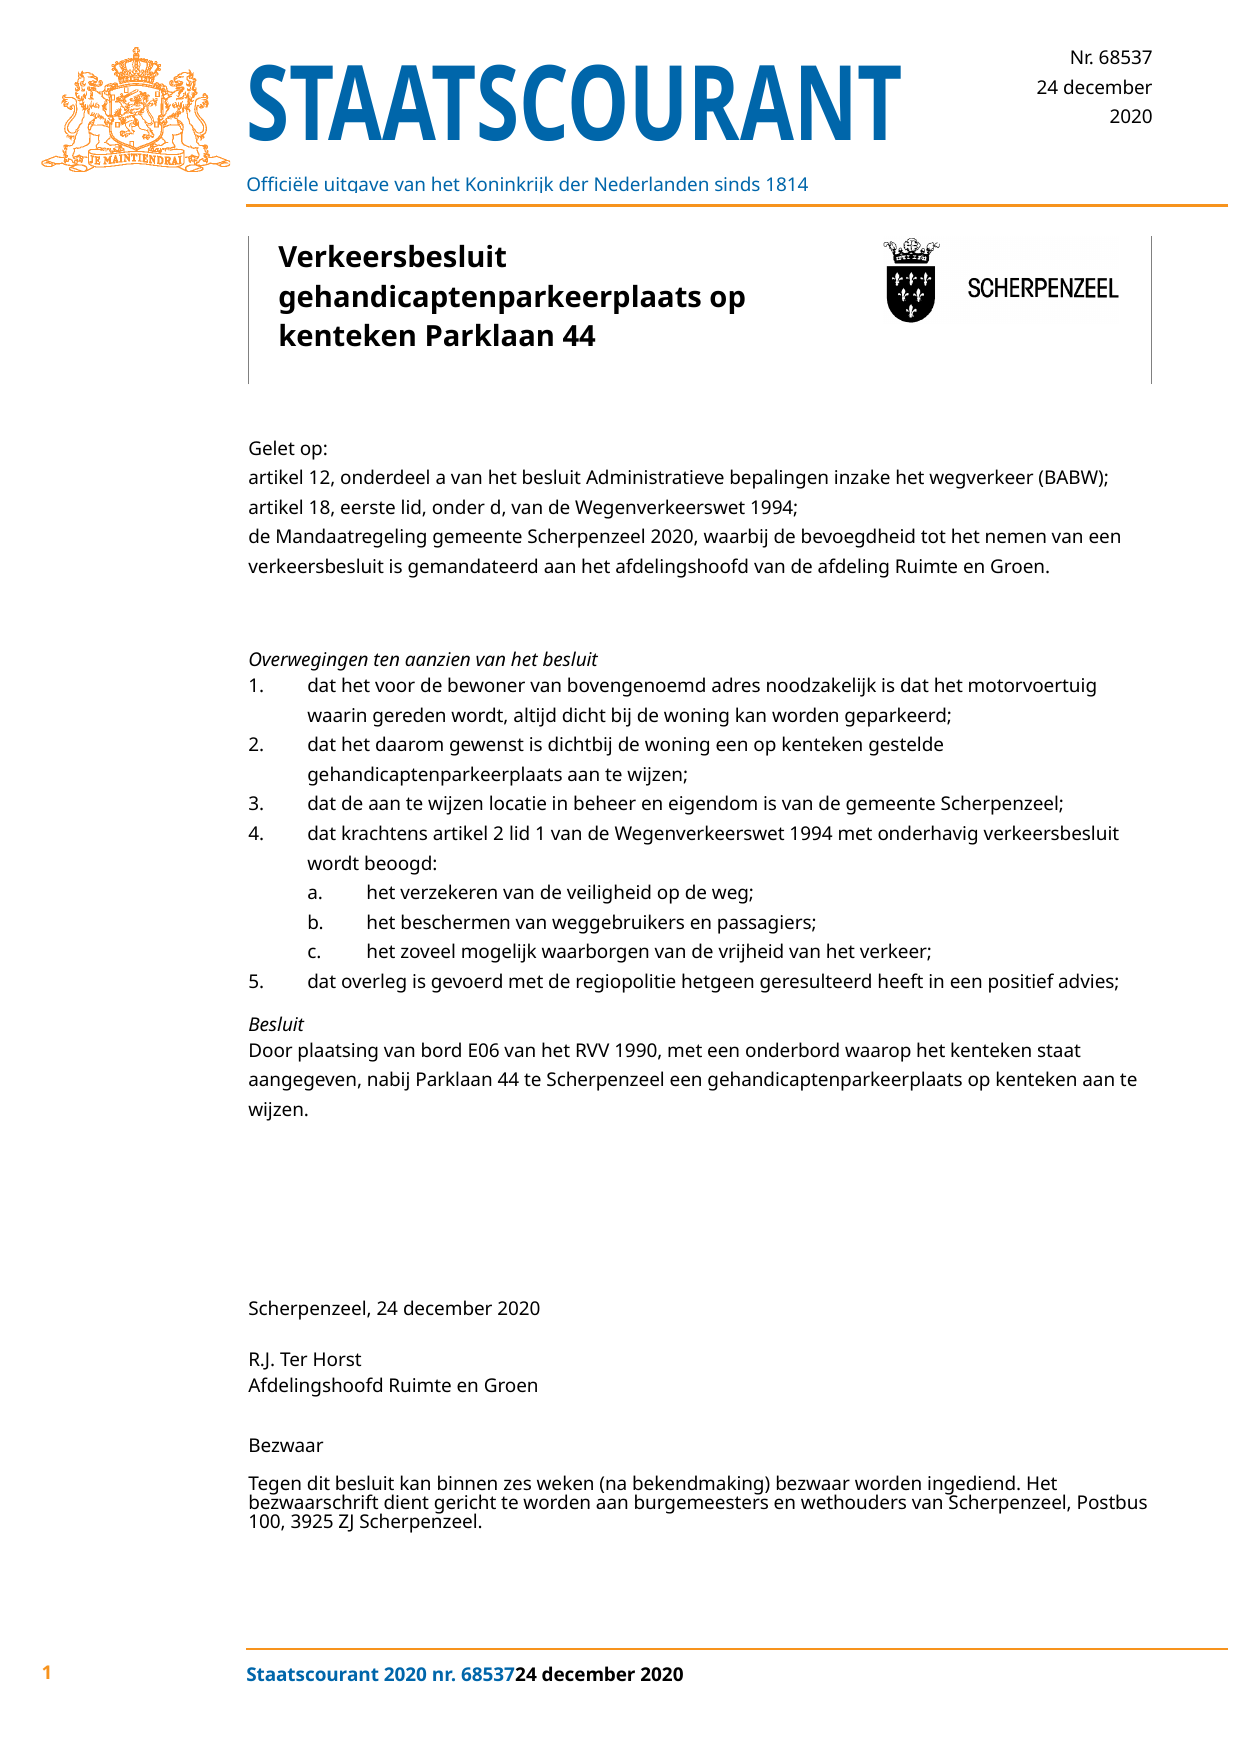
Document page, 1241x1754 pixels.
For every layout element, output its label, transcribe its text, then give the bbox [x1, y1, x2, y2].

list dat krachtens artikel 2 lid 1 van de Wegenverkeerswet 1994 met onderhavig verkeersbesluit wordt beoogd: [248, 820, 1152, 876]
text Scherpenzeel, 24 december 2020 [248, 1295, 1152, 1321]
text Tegen dit besluit kan binnen zes weken (na bekendmaking) bezwaar worden ingediend. Het bezwaarschrift dient gericht te worden aan burgemeesters en wethouders van Scherpenzeel, Postbus 100, 3925 ZJ Scherpenzeel. [248, 1474, 1152, 1532]
list dat overleg is gevoerd met de regiopolitie hetgeen geresulteerd heeft in een positief advies; [248, 968, 1152, 994]
text Gelet op: [248, 435, 1152, 460]
table_header Verkeersbesluit gehandicaptenparkeerplaats op kenteken Parklaan 44 [249, 236, 850, 384]
text artikel 18, eerste lid, onder d, van de Wegenverkeerswet 1994; [248, 494, 1152, 519]
text Afdelingshoofd Ruimte en Groen [248, 1372, 1152, 1398]
list het beschermen van weggebruikers en passagiers; [307, 909, 1152, 935]
text Bezwaar [248, 1437, 1152, 1457]
text de Mandaatregeling gemeente Scherpenzeel 2020, waarbij de bevoegdheid tot het nemen van een verkeersbesluit is gemandateerd aan het afdelingshoofd van de afdeling Ruimte en Groen. [248, 523, 1152, 579]
text artikel 12, onderdeel a van het besluit Administratieve bepalingen inzake het wegverkeer (BABW); [248, 464, 1152, 490]
list dat het voor de bewoner van bovengenoemd adres noodzakelijk is dat het motorvoertuig waarin gereden wordt, altijd dicht bij de woning kan worden geparkeerd; [248, 672, 1152, 728]
text R.J. Ter Horst [248, 1347, 1152, 1372]
list het zoveel mogelijk waarborgen van de vrijheid van het verkeer; [307, 938, 1152, 964]
list dat het daarom gewenst is dichtbij de woning een op kenteken gestelde gehandicaptenparkeerplaats aan te wijzen; [248, 731, 1152, 787]
picture [41, 47, 231, 172]
list dat de aan te wijzen locatie in beheer en eigendom is van de gemeente Scherpenzeel; [248, 791, 1152, 816]
table_header [850, 236, 1151, 384]
list het verzekeren van de veiligheid op de weg; [307, 879, 1152, 905]
text Besluit [248, 1011, 1152, 1037]
text Door plaatsing van bord E06 van het RVV 1990, met een onderbord waarop het kenteken staat aangegeven, nabij Parklaan 44 te Scherpenzeel een gehandicaptenparkeerplaats op kenteken aan te wijzen. [248, 1037, 1152, 1122]
text Overwegingen ten aanzien van het besluit [248, 647, 1152, 672]
picture [882, 236, 1119, 324]
